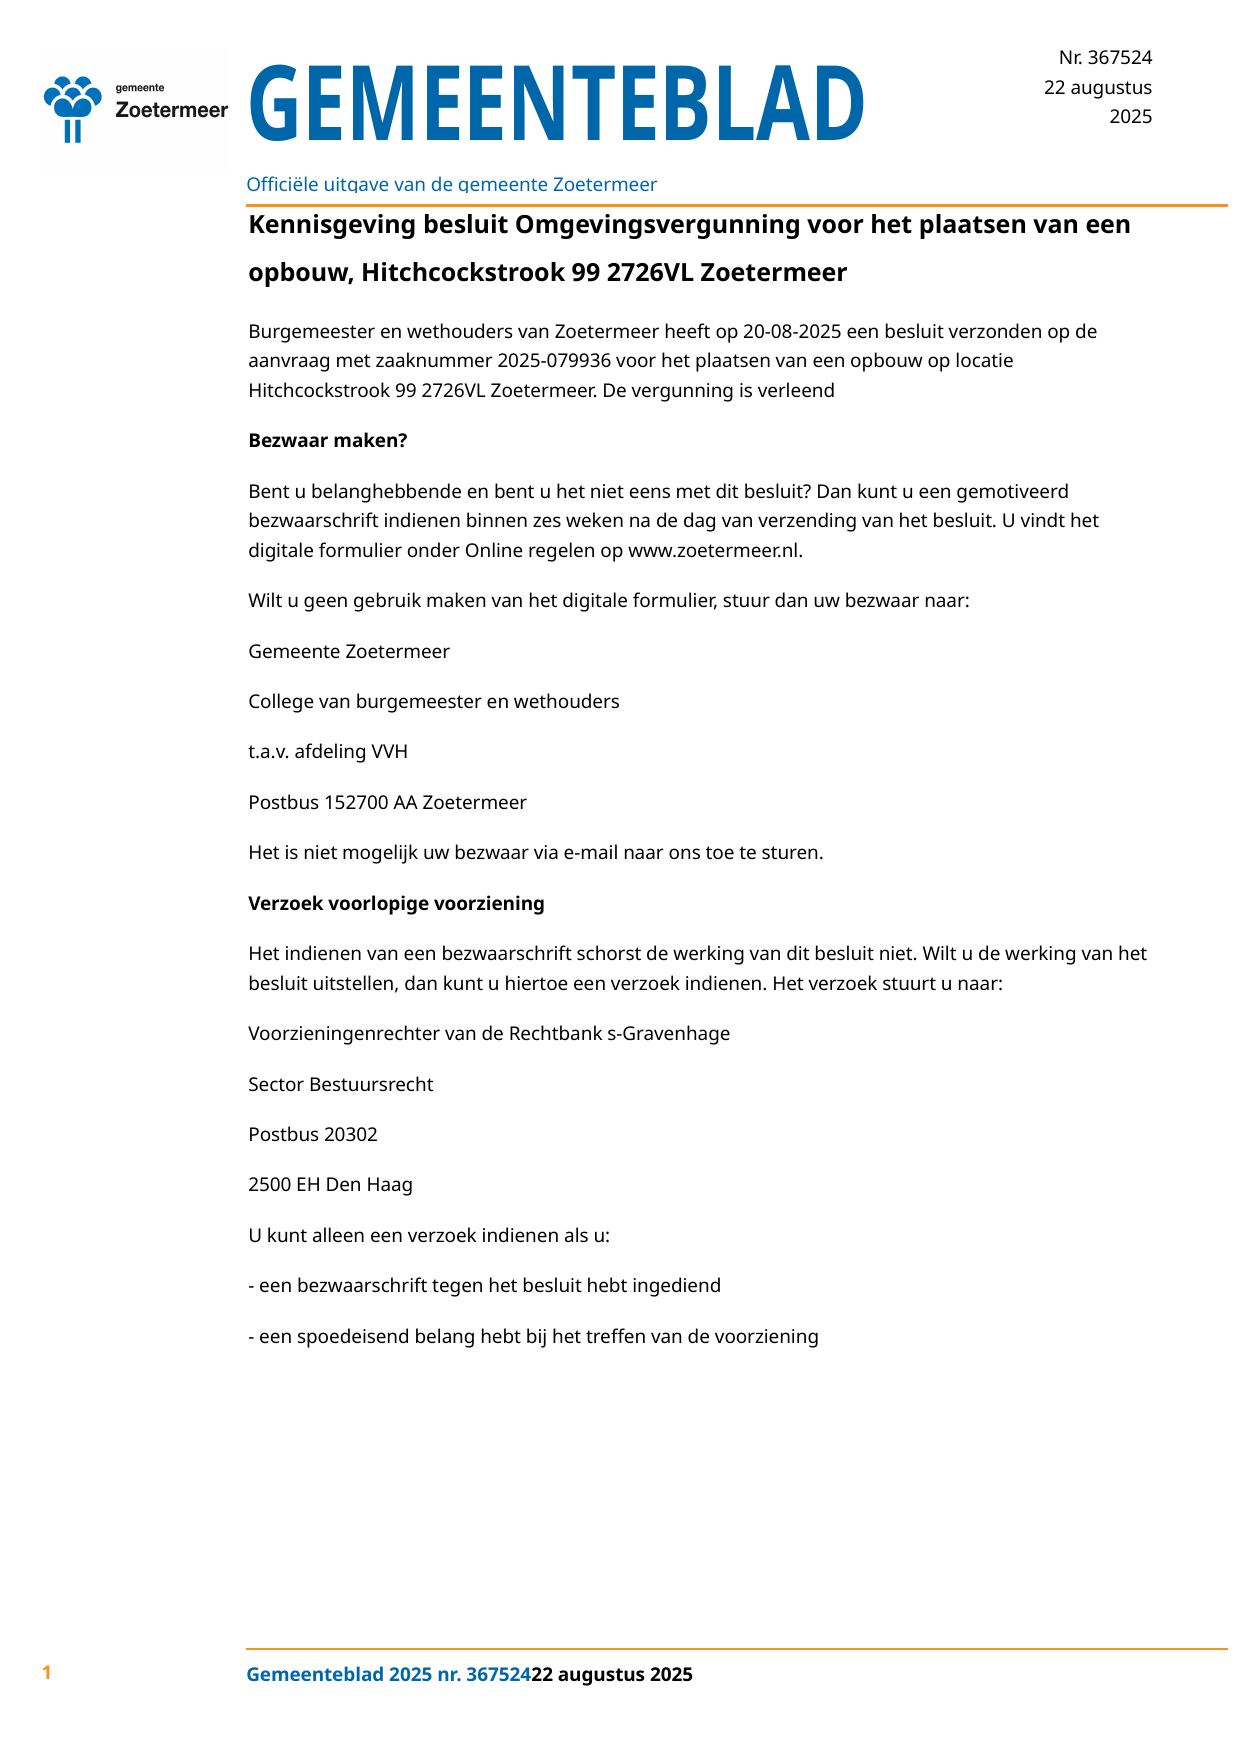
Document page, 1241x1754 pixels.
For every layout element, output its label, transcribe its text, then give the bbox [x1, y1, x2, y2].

text Postbus 152700 AA Zoetermeer [248, 789, 1152, 815]
text t.a.v. afdeling VVH [248, 739, 1152, 764]
text Burgemeester en wethouders van Zoetermeer heeft op 20-08-2025 een besluit verzonden op de aanvraag met zaaknummer 2025-079936 voor het plaatsen van een opbouw op locatie Hitchcockstrook 99 2726VL Zoetermeer. De vergunning is verleend [248, 318, 1152, 403]
text Wilt u geen gebruik maken van het digitale formulier, stuur dan uw bezwaar naar: [248, 587, 1152, 613]
text Gemeente Zoetermeer [248, 638, 1152, 664]
text Bent u belanghebbende en bent u het niet eens met dit besluit? Dan kunt u een gemotiveerd bezwaarschrift indienen binnen zes weken na de dag van verzending van het besluit. U vindt het digitale formulier onder Online regelen op www.zoetermeer.nl. [248, 478, 1152, 563]
text U kunt alleen een verzoek indienen als u: [248, 1222, 1152, 1248]
text Sector Bestuursrecht [248, 1071, 1152, 1097]
text Het indienen van een bezwaarschrift schorst de werking van dit besluit niet. Wilt u de werking van het besluit uitstellen, dan kunt u hiertoe een verzoek indienen. Het verzoek stuurt u naar: [248, 940, 1152, 996]
text Verzoek voorlopige voorziening [248, 890, 1152, 916]
text 2500 EH Den Haag [248, 1172, 1152, 1197]
text Bezwaar maken? [248, 427, 1152, 453]
text - een bezwaarschrift tegen het besluit hebt ingediend [248, 1272, 1152, 1298]
text Postbus 20302 [248, 1121, 1152, 1147]
text Voorzieningenrechter van de Rechtbank s-Gravenhage [248, 1020, 1152, 1046]
text College van burgemeester en wethouders [248, 688, 1152, 714]
picture [41, 47, 231, 172]
text Kennisgeving besluit Omgevingsvergunning voor het plaatsen van een opbouw, Hitchcockstrook 99 2726VL Zoetermeer [248, 207, 1152, 288]
text Het is niet mogelijk uw bezwaar via e-mail naar ons toe te sturen. [248, 839, 1152, 865]
text - een spoedeisend belang hebt bij het treffen van de voorziening [248, 1323, 1152, 1349]
